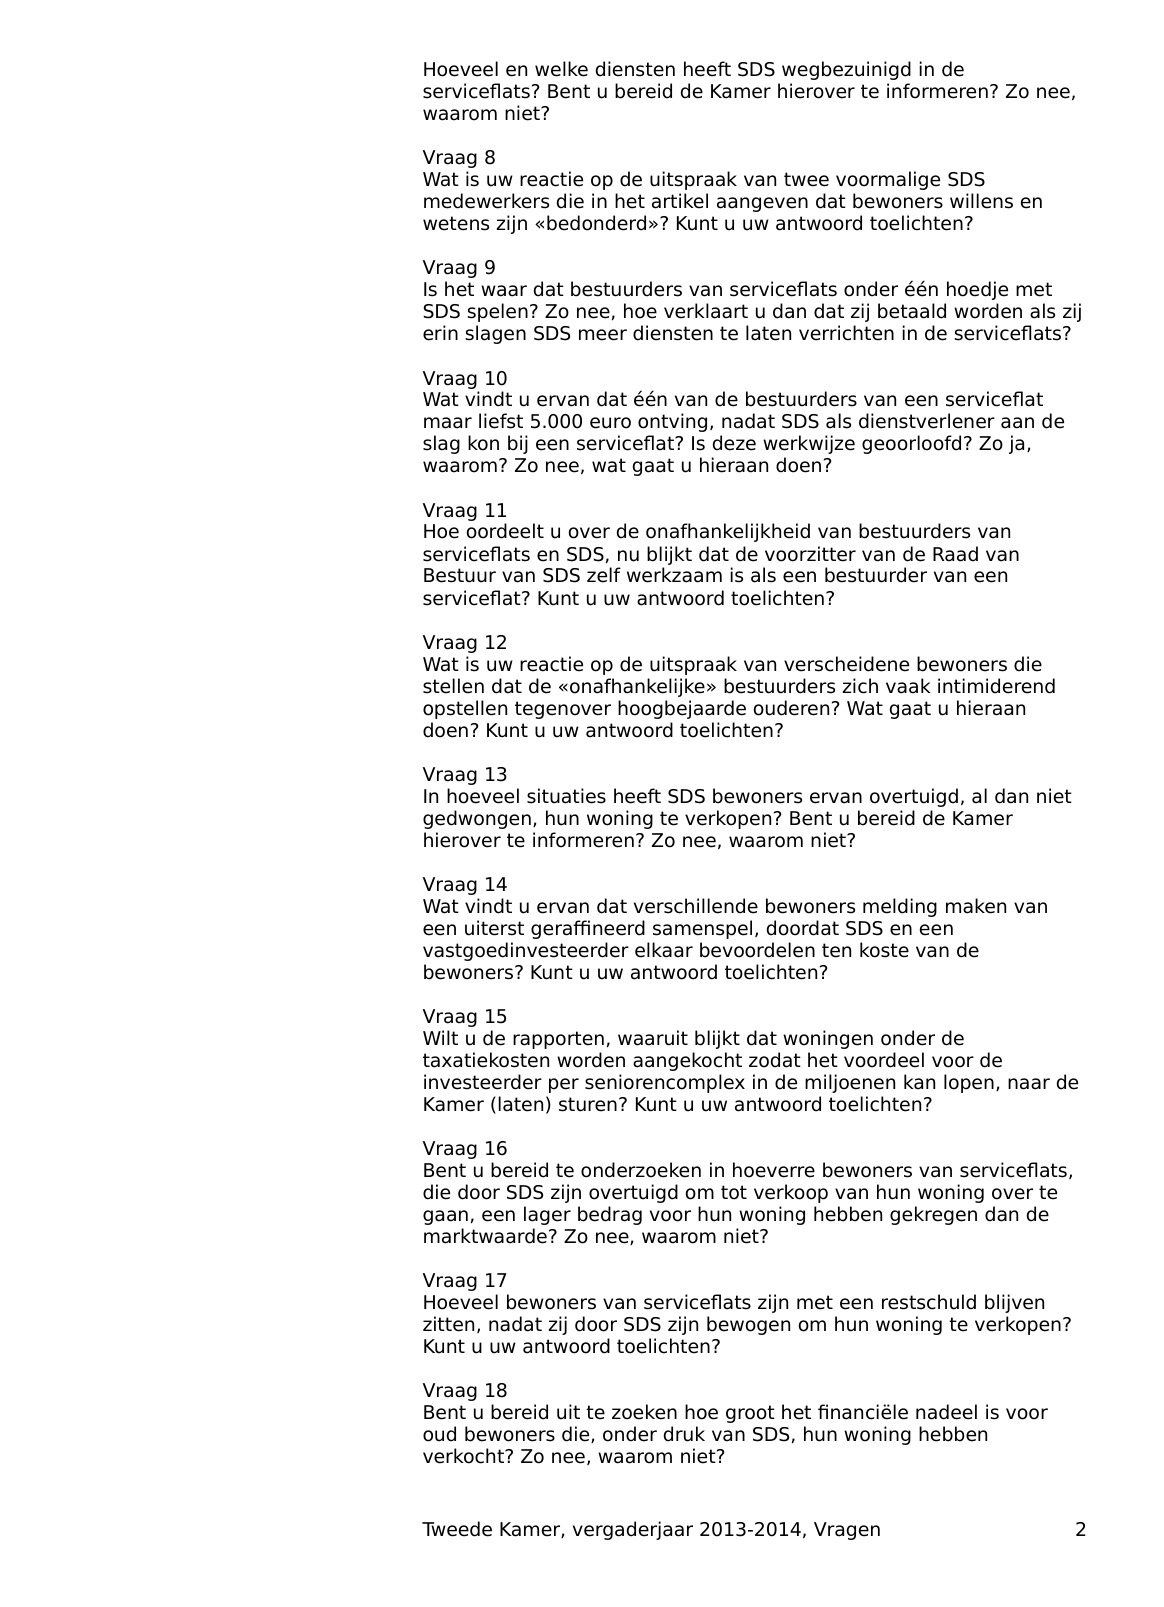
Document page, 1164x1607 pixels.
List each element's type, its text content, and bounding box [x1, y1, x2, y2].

text Bent u bereid uit te zoeken hoe groot het financiële nadeel is voor oud bewoners die, onder druk van SDS, hun woning hebben verkocht? Zo nee, waarom niet? [422, 1402, 1087, 1468]
text Wat vindt u ervan dat verschillende bewoners melding maken van een uiterst geraffineerd samenspel, doordat SDS en een vastgoedinvesteerder elkaar bevoordelen ten koste van de bewoners? Kunt u uw antwoord toelichten? [422, 896, 1087, 984]
text Hoe oordeelt u over de onafhankelijkheid van bestuurders van serviceflats en SDS, nu blijkt dat de voorzitter van de Raad van Bestuur van SDS zelf werkzaam is als een bestuurder van een serviceflat? Kunt u uw antwoord toelichten? [422, 521, 1087, 609]
text Vraag 10 [422, 367, 1087, 389]
text Vraag 16 [422, 1138, 1087, 1160]
text Hoeveel bewoners van serviceflats zijn met een restschuld blijven zitten, nadat zij door SDS zijn bewogen om hun woning te verkopen? Kunt u uw antwoord toelichten? [422, 1292, 1087, 1358]
text Vraag 14 [422, 874, 1087, 896]
text Vraag 8 [422, 147, 1087, 169]
text Vraag 11 [422, 499, 1087, 521]
text Vraag 18 [422, 1380, 1087, 1402]
text Is het waar dat bestuurders van serviceflats onder één hoedje met SDS spelen? Zo nee, hoe verklaart u dan dat zij betaald worden als zij erin slagen SDS meer diensten te laten verrichten in de serviceflats? [422, 279, 1087, 345]
text Vraag 13 [422, 764, 1087, 786]
text Wat is uw reactie op de uitspraak van verscheidene bewoners die stellen dat de «onafhankelijke» bestuurders zich vaak intimiderend opstellen tegenover hoogbejaarde ouderen? Wat gaat u hieraan doen? Kunt u uw antwoord toelichten? [422, 653, 1087, 741]
text Vraag 15 [422, 1006, 1087, 1028]
text Wat vindt u ervan dat één van de bestuurders van een serviceflat maar liefst 5.000 euro ontving, nadat SDS als dienstverlener aan de slag kon bij een serviceflat? Is deze werkwijze geoorloofd? Zo ja, waarom? Zo nee, wat gaat u hieraan doen? [422, 389, 1087, 477]
text Wilt u de rapporten, waaruit blijkt dat woningen onder de taxatiekosten worden aangekocht zodat het voordeel voor de investeerder per seniorencomplex in de miljoenen kan lopen, naar de Kamer (laten) sturen? Kunt u uw antwoord toelichten? [422, 1028, 1087, 1116]
text Vraag 9 [422, 257, 1087, 279]
text Hoeveel en welke diensten heeft SDS wegbezuinigd in de serviceflats? Bent u bereid de Kamer hierover te informeren? Zo nee, waarom niet? [422, 59, 1087, 125]
text Wat is uw reactie op de uitspraak van twee voormalige SDS medewerkers die in het artikel aangeven dat bewoners willens en wetens zijn «bedonderd»? Kunt u uw antwoord toelichten? [422, 169, 1087, 235]
text In hoeveel situaties heeft SDS bewoners ervan overtuigd, al dan niet gedwongen, hun woning te verkopen? Bent u bereid de Kamer hierover te informeren? Zo nee, waarom niet? [422, 786, 1087, 852]
text Bent u bereid te onderzoeken in hoeverre bewoners van serviceflats, die door SDS zijn overtuigd om tot verkoop van hun woning over te gaan, een lager bedrag voor hun woning hebben gekregen dan de marktwaarde? Zo nee, waarom niet? [422, 1160, 1087, 1248]
text Vraag 17 [422, 1270, 1087, 1292]
text Vraag 12 [422, 632, 1087, 653]
